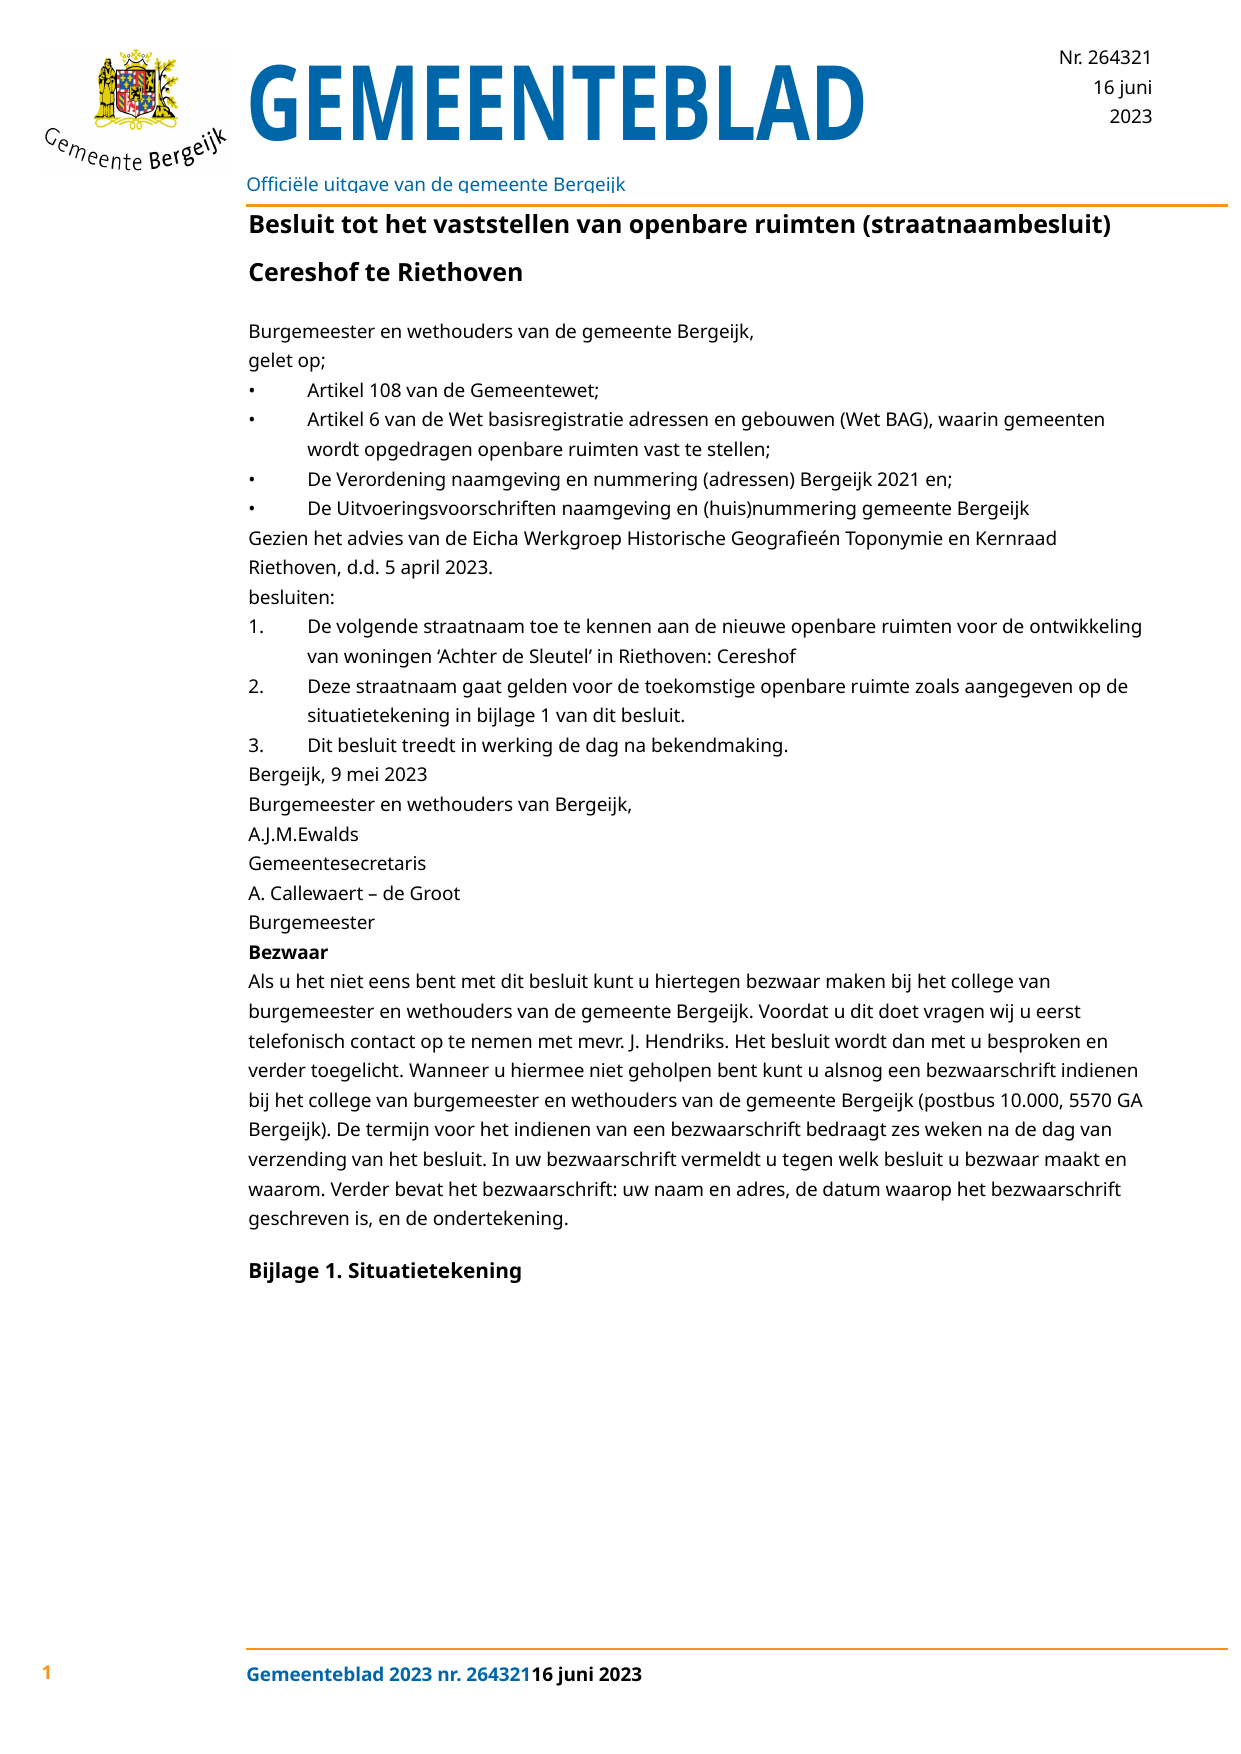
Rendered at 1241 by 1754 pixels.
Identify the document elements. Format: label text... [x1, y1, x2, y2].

text besluiten: [248, 584, 1152, 610]
list Artikel 6 van de Wet basisregistratie adressen en gebouwen (Wet BAG), waarin gemeenten wordt opgedragen openbare ruimten vast te stellen; [248, 407, 1152, 462]
list De Uitvoeringsvoorschriften naamgeving en (huis)nummering gemeente Bergeijk [248, 495, 1152, 521]
text A.J.M.Ewalds [248, 821, 1152, 847]
text Bezwaar [248, 939, 1152, 965]
text Bergeijk, 9 mei 2023 [248, 762, 1152, 787]
text Besluit tot het vaststellen van openbare ruimten (straatnaambesluit) Cereshof te Riethoven [248, 207, 1152, 288]
text gelet op; [248, 347, 1152, 373]
text Gemeentesecretaris [248, 850, 1152, 876]
text Bijlage 1. Situatietekening [248, 1256, 1152, 1284]
list Deze straatnaam gaat gelden voor de toekomstige openbare ruimte zoals aangegeven op de situatietekening in bijlage 1 van dit besluit. [248, 673, 1152, 728]
picture [41, 47, 231, 172]
text Als u het niet eens bent met dit besluit kunt u hiertegen bezwaar maken bij het college van burgemeester en wethouders van de gemeente Bergeijk. Voordat u dit doet vragen wij u eerst telefonisch contact op te nemen met mevr. J. Hendriks. Het besluit wordt dan met u besproken en verder toegelicht. Wanneer u hiermee niet geholpen bent kunt u alsnog een bezwaarschrift indienen bij het college van burgemeester en wethouders van de gemeente Bergeijk (postbus 10.000, 5570 GA Bergeijk). De termijn voor het indienen van een bezwaarschrift bedraagt zes weken na de dag van verzending van het besluit. In uw bezwaarschrift vermeldt u tegen welk besluit u bezwaar maakt en waarom. Verder bevat het bezwaarschrift: uw naam en adres, de datum waarop het bezwaarschrift geschreven is, en de ondertekening. [248, 969, 1152, 1231]
text Burgemeester [248, 909, 1152, 935]
text Burgemeester en wethouders van Bergeijk, [248, 791, 1152, 817]
text A. Callewaert – de Groot [248, 880, 1152, 906]
list De volgende straatnaam toe te kennen aan de nieuwe openbare ruimten voor de ontwikkeling van woningen ‘Achter de Sleutel’ in Riethoven: Cereshof [248, 614, 1152, 669]
list De Verordening naamgeving en nummering (adressen) Bergeijk 2021 en; [248, 466, 1152, 492]
text Burgemeester en wethouders van de gemeente Bergeijk, [248, 318, 1152, 344]
list Dit besluit treedt in werking de dag na bekendmaking. [248, 732, 1152, 758]
text Gezien het advies van de Eicha Werkgroep Historische Geografieén Toponymie en Kernraad Riethoven, d.d. 5 april 2023. [248, 525, 1152, 580]
list Artikel 108 van de Gemeentewet; [248, 377, 1152, 403]
